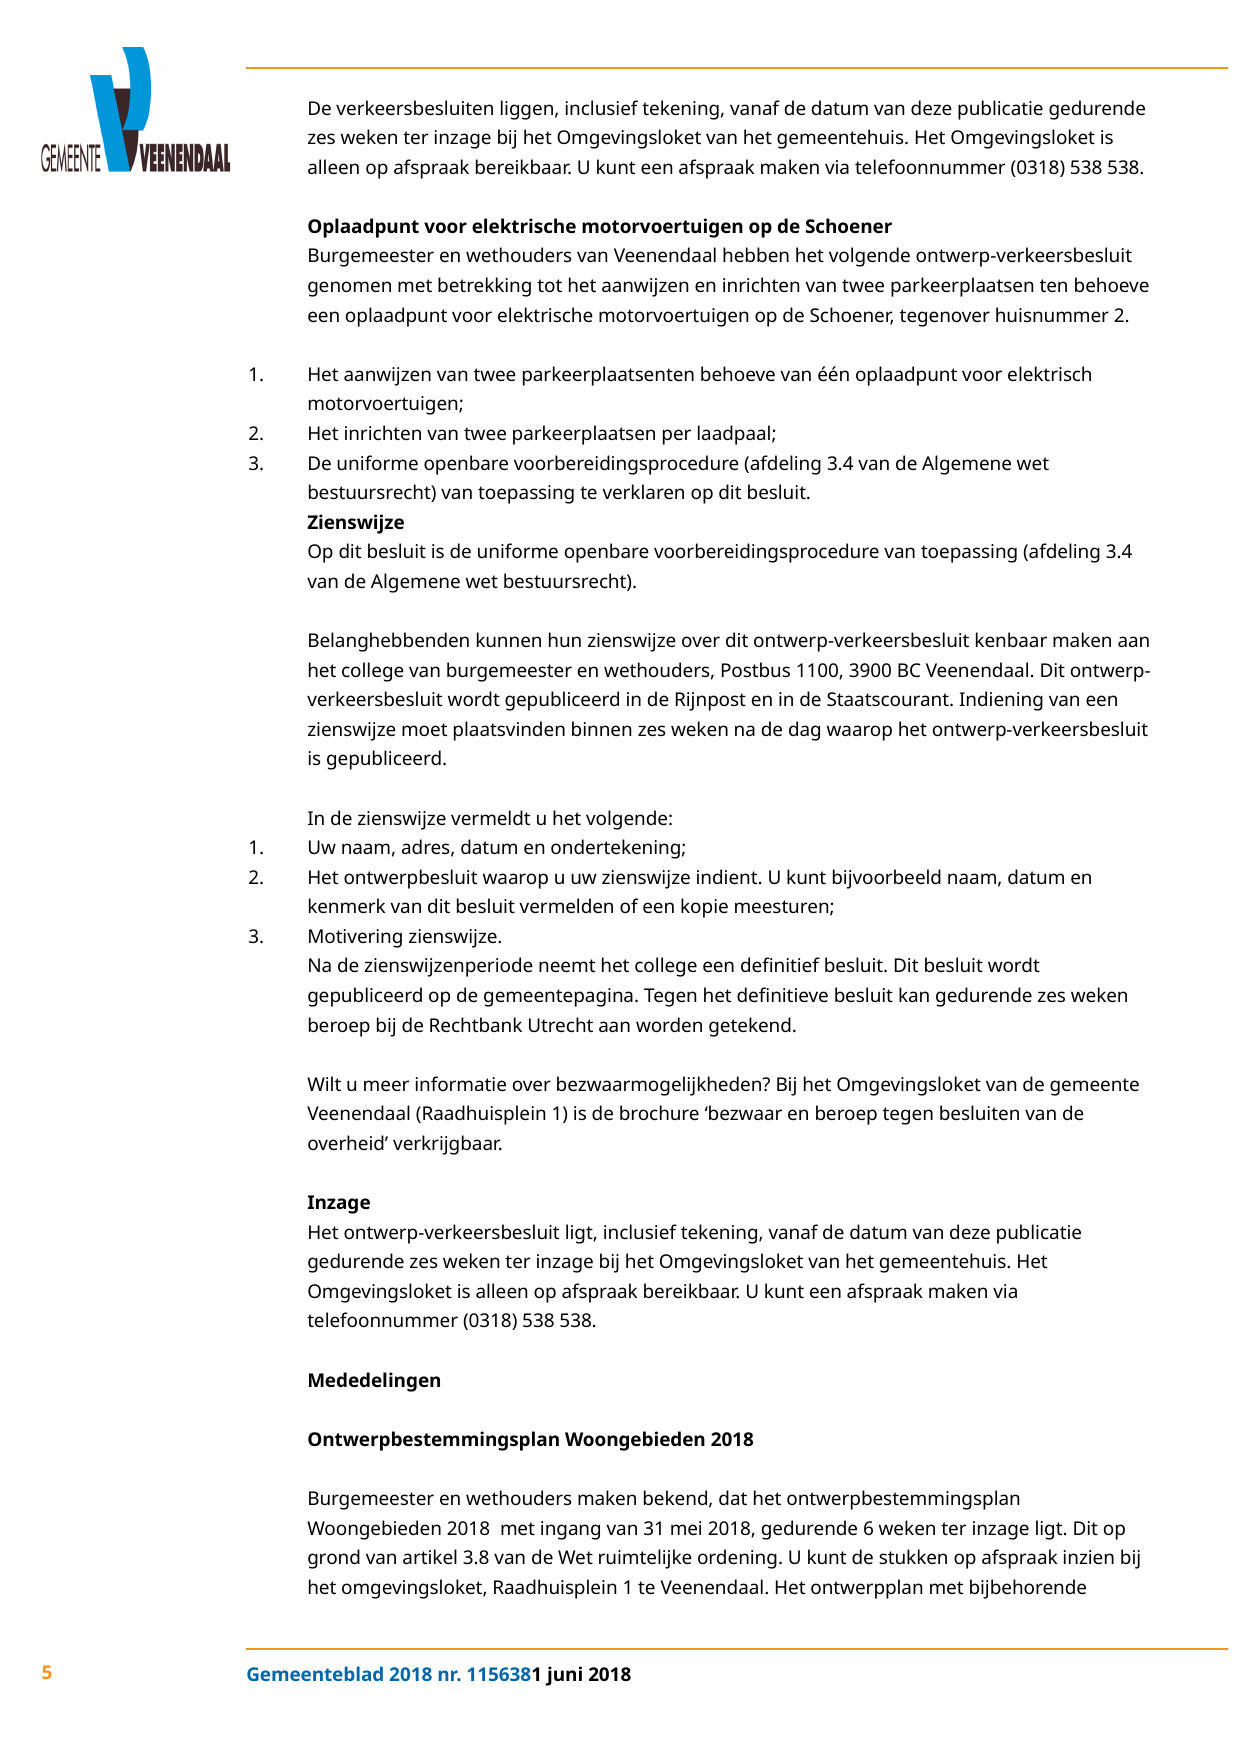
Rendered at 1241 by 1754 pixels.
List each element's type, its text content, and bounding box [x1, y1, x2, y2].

list Ontwerpbestemmingsplan Woongebieden 2018 [248, 1426, 1152, 1452]
list De verkeersbesluiten liggen, inclusief tekening, vanaf de datum van deze publicatie gedurende zes weken ter inzage bij het Omgevingsloket van het gemeentehuis. Het Omgevingsloket is alleen op afspraak bereikbaar. U kunt een afspraak maken via telefoonnummer (0318) 538 538. [248, 95, 1152, 180]
list Zienswijze [248, 509, 1152, 535]
list Inzage [248, 1189, 1152, 1215]
list Mededelingen [248, 1367, 1152, 1393]
list Motivering zienswijze. [248, 923, 1152, 949]
list Het inrichten van twee parkeerplaatsen per laadpaal; [248, 420, 1152, 446]
list Het aanwijzen van twee parkeerplaatsenten behoeve van één oplaadpunt voor elektrisch motorvoertuigen; [248, 361, 1152, 416]
list Het ontwerp-verkeersbesluit ligt, inclusief tekening, vanaf de datum van deze publicatie gedurende zes weken ter inzage bij het Omgevingsloket van het gemeentehuis. Het Omgevingsloket is alleen op afspraak bereikbaar. U kunt een afspraak maken via telefoonnummer (0318) 538 538. [248, 1219, 1152, 1333]
list Na de zienswijzenperiode neemt het college een definitief besluit. Dit besluit wordt gepubliceerd op de gemeentepagina. Tegen het definitieve besluit kan gedurende zes weken beroep bij de Rechtbank Utrecht aan worden getekend. [248, 953, 1152, 1038]
picture [41, 47, 130, 172]
list Wilt u meer informatie over bezwaarmogelijkheden? Bij het Omgevingsloket van de gemeente Veenendaal (Raadhuisplein 1) is de brochure ‘bezwaar en beroep tegen besluiten van de overheid’ verkrijgbaar. [248, 1071, 1152, 1156]
list Het ontwerpbesluit waarop u uw zienswijze indient. U kunt bijvoorbeeld naam, datum en kenmerk van dit besluit vermelden of een kopie meesturen; [248, 864, 1152, 919]
list Burgemeester en wethouders maken bekend, dat het ontwerpbestemmingsplan Woongebieden 2018 met ingang van 31 mei 2018, gedurende 6 weken ter inzage ligt. Dit op grond van artikel 3.8 van de Wet ruimtelijke ordening. U kunt de stukken op afspraak inzien bij het omgevingsloket, Raadhuisplein 1 te Veenendaal. Het ontwerpplan met bijbehorende [248, 1485, 1152, 1600]
list In de zienswijze vermeldt u het volgende: [248, 805, 1152, 831]
list Belanghebbenden kunnen hun zienswijze over dit ontwerp-verkeersbesluit kenbaar maken aan het college van burgemeester en wethouders, Postbus 1100, 3900 BC Veenendaal. Dit ontwerp-verkeersbesluit wordt gepubliceerd in de Rijnpost en in de Staatscourant. Indiening van een zienswijze moet plaatsvinden binnen zes weken na de dag waarop het ontwerp-verkeersbesluit is gepubliceerd. [248, 627, 1152, 771]
list Op dit besluit is de uniforme openbare voorbereidingsprocedure van toepassing (afdeling 3.4 van de Algemene wet bestuursrecht). [248, 538, 1152, 594]
list Uw naam, adres, datum en ondertekening; [248, 834, 1152, 860]
list Burgemeester en wethouders van Veenendaal hebben het volgende ontwerp-verkeersbesluit genomen met betrekking tot het aanwijzen en inrichten van twee parkeerplaatsen ten behoeve een oplaadpunt voor elektrische motorvoertuigen op de Schoener, tegenover huisnummer 2. [248, 243, 1152, 328]
list De uniforme openbare voorbereidingsprocedure (afdeling 3.4 van de Algemene wet bestuursrecht) van toepassing te verklaren op dit besluit. [248, 450, 1152, 505]
picture [123, 47, 231, 172]
list Oplaadpunt voor elektrische motorvoertuigen op de Schoener [248, 213, 1152, 239]
